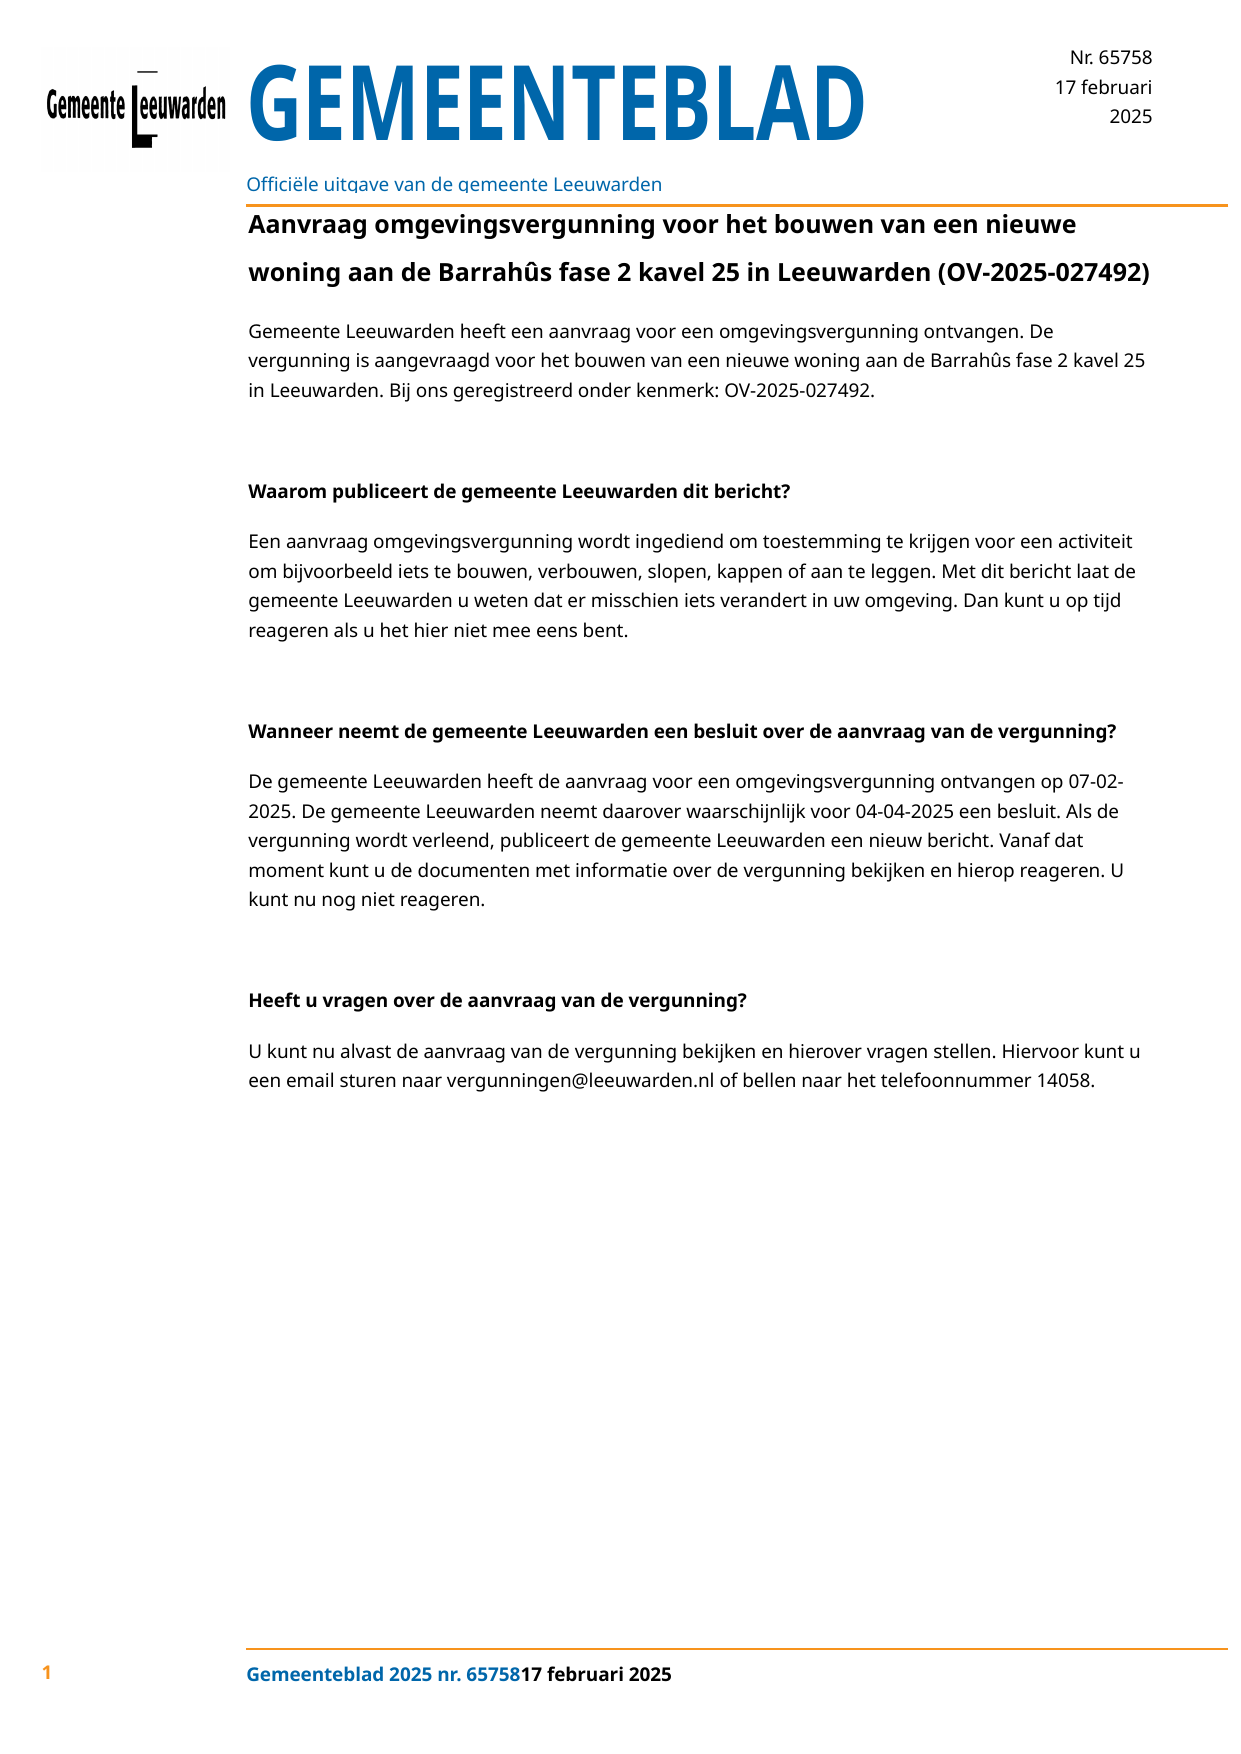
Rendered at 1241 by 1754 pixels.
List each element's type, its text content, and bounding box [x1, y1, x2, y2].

text U kunt nu alvast de aanvraag van de vergunning bekijken en hierover vragen stellen. Hiervoor kunt u een email sturen naar vergunningen@leeuwarden.nl of bellen naar het telefoonnummer 14058. [248, 1038, 1152, 1093]
text Heeft u vragen over de aanvraag van de vergunning? [248, 987, 1152, 1013]
text Waarom publiceert de gemeente Leeuwarden dit bericht? [248, 478, 1152, 504]
text Aanvraag omgevingsvergunning voor het bouwen van een nieuwe woning aan de Barrahûs fase 2 kavel 25 in Leeuwarden (OV-2025-027492) [248, 207, 1152, 288]
picture [41, 47, 231, 172]
text Een aanvraag omgevingsvergunning wordt ingediend om toestemming te krijgen voor een activiteit om bijvoorbeeld iets te bouwen, verbouwen, slopen, kappen of aan te leggen. Met dit bericht laat de gemeente Leeuwarden u weten dat er misschien iets verandert in uw omgeving. Dan kunt u op tijd reageren als u het hier niet mee eens bent. [248, 528, 1152, 643]
text Gemeente Leeuwarden heeft een aanvraag voor een omgevingsvergunning ontvangen. De vergunning is aangevraagd voor het bouwen van een nieuwe woning aan de Barrahûs fase 2 kavel 25 in Leeuwarden. Bij ons geregistreerd onder kenmerk: OV-2025-027492. [248, 318, 1152, 403]
text De gemeente Leeuwarden heeft de aanvraag voor een omgevingsvergunning ontvangen op 07-02-2025. De gemeente Leeuwarden neemt daarover waarschijnlijk voor 04-04-2025 een besluit. Als de vergunning wordt verleend, publiceert de gemeente Leeuwarden een nieuw bericht. Vanaf dat moment kunt u de documenten met informatie over de vergunning bekijken en hierop reageren. U kunt nu nog niet reageren. [248, 768, 1152, 912]
text Wanneer neemt de gemeente Leeuwarden een besluit over de aanvraag van de vergunning? [248, 718, 1152, 744]
